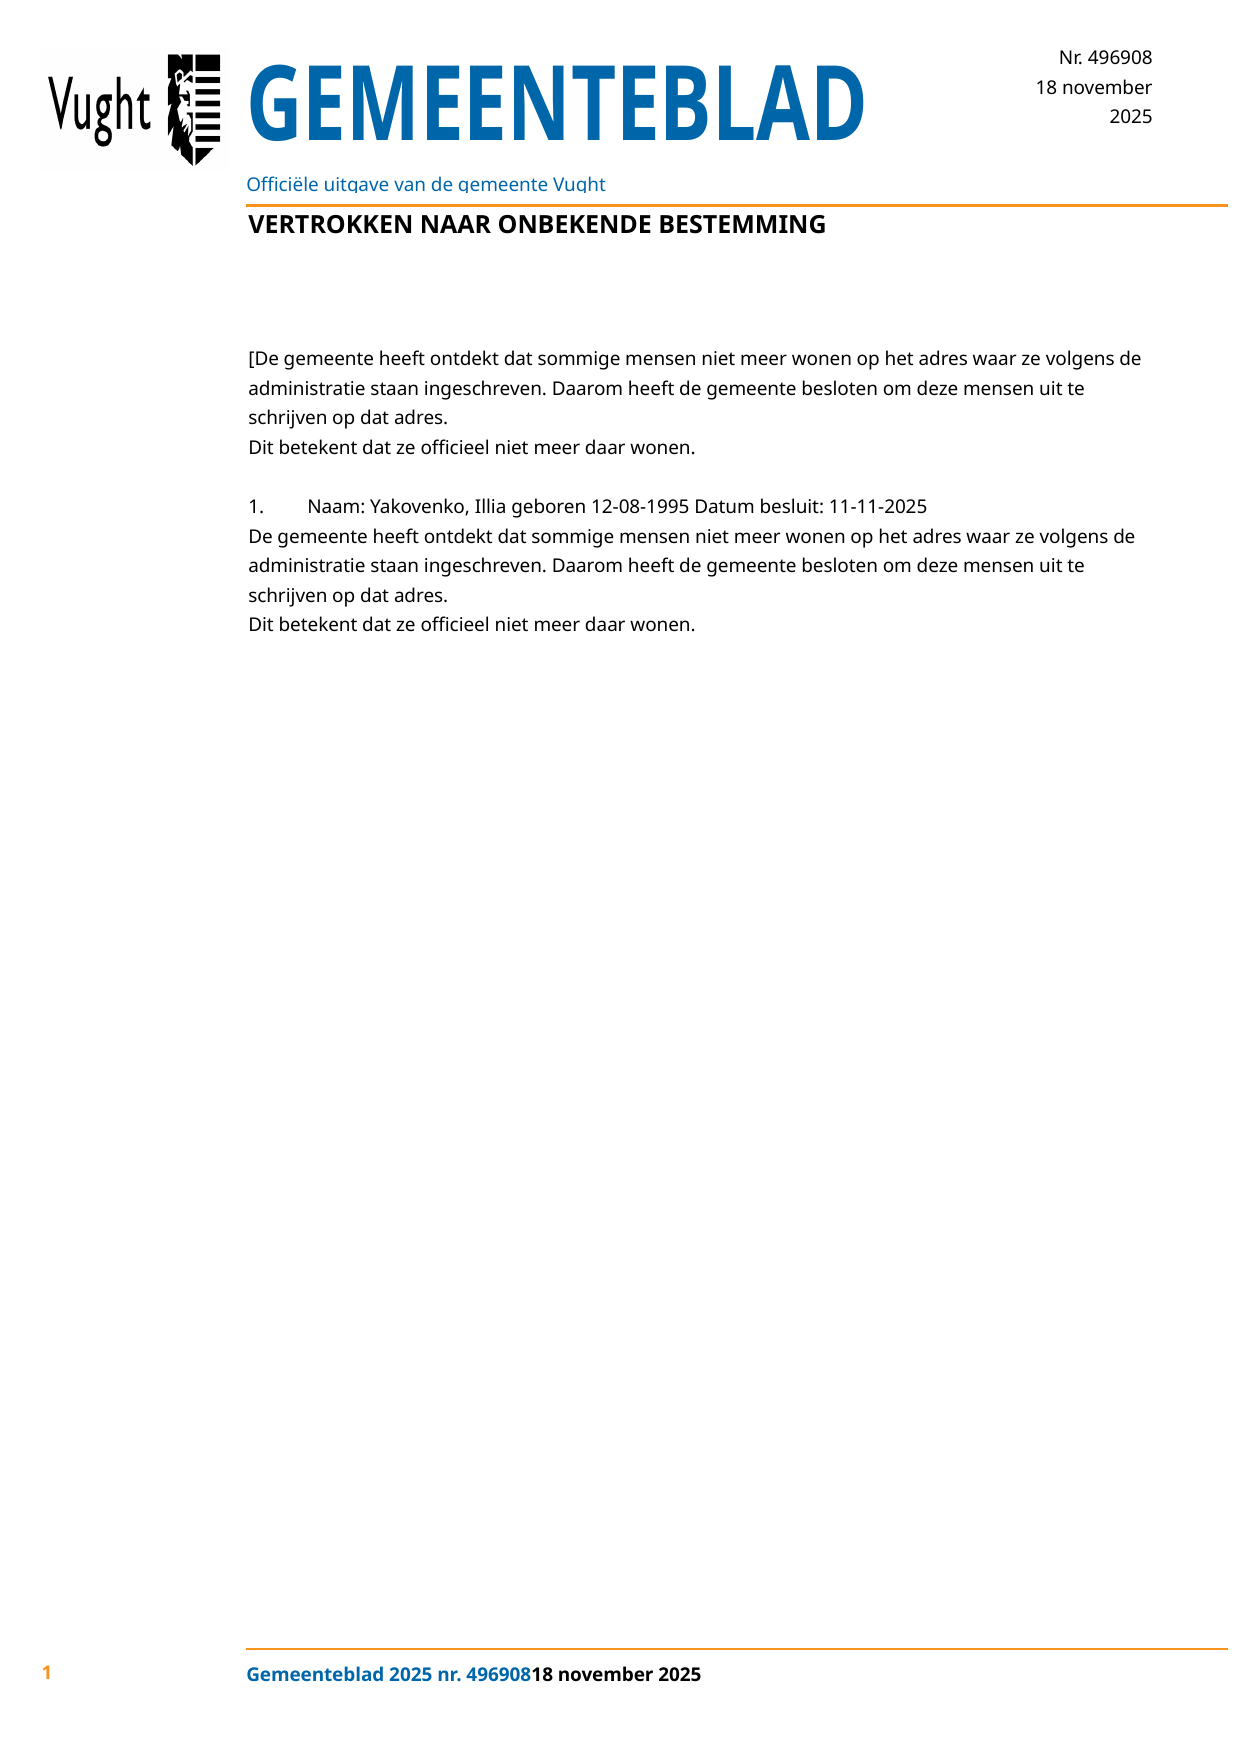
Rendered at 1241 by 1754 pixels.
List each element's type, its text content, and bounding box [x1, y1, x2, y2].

text Dit betekent dat ze officieel niet meer daar wonen. [248, 612, 1152, 637]
text Dit betekent dat ze officieel niet meer daar wonen. [248, 434, 1152, 460]
text [De gemeente heeft ontdekt dat sommige mensen niet meer wonen op het adres waar ze volgens de administratie staan ingeschreven. Daarom heeft de gemeente besloten om deze mensen uit te schrijven op dat adres. [248, 345, 1152, 430]
list Naam: Yakovenko, Illia geboren 12-08-1995 Datum besluit: 11-11-2025 [248, 493, 1152, 519]
text VERTROKKEN NAAR ONBEKENDE BESTEMMING [248, 207, 1152, 241]
text De gemeente heeft ontdekt dat sommige mensen niet meer wonen op het adres waar ze volgens de administratie staan ingeschreven. Daarom heeft de gemeente besloten om deze mensen uit te schrijven op dat adres. [248, 523, 1152, 608]
picture [41, 47, 231, 172]
